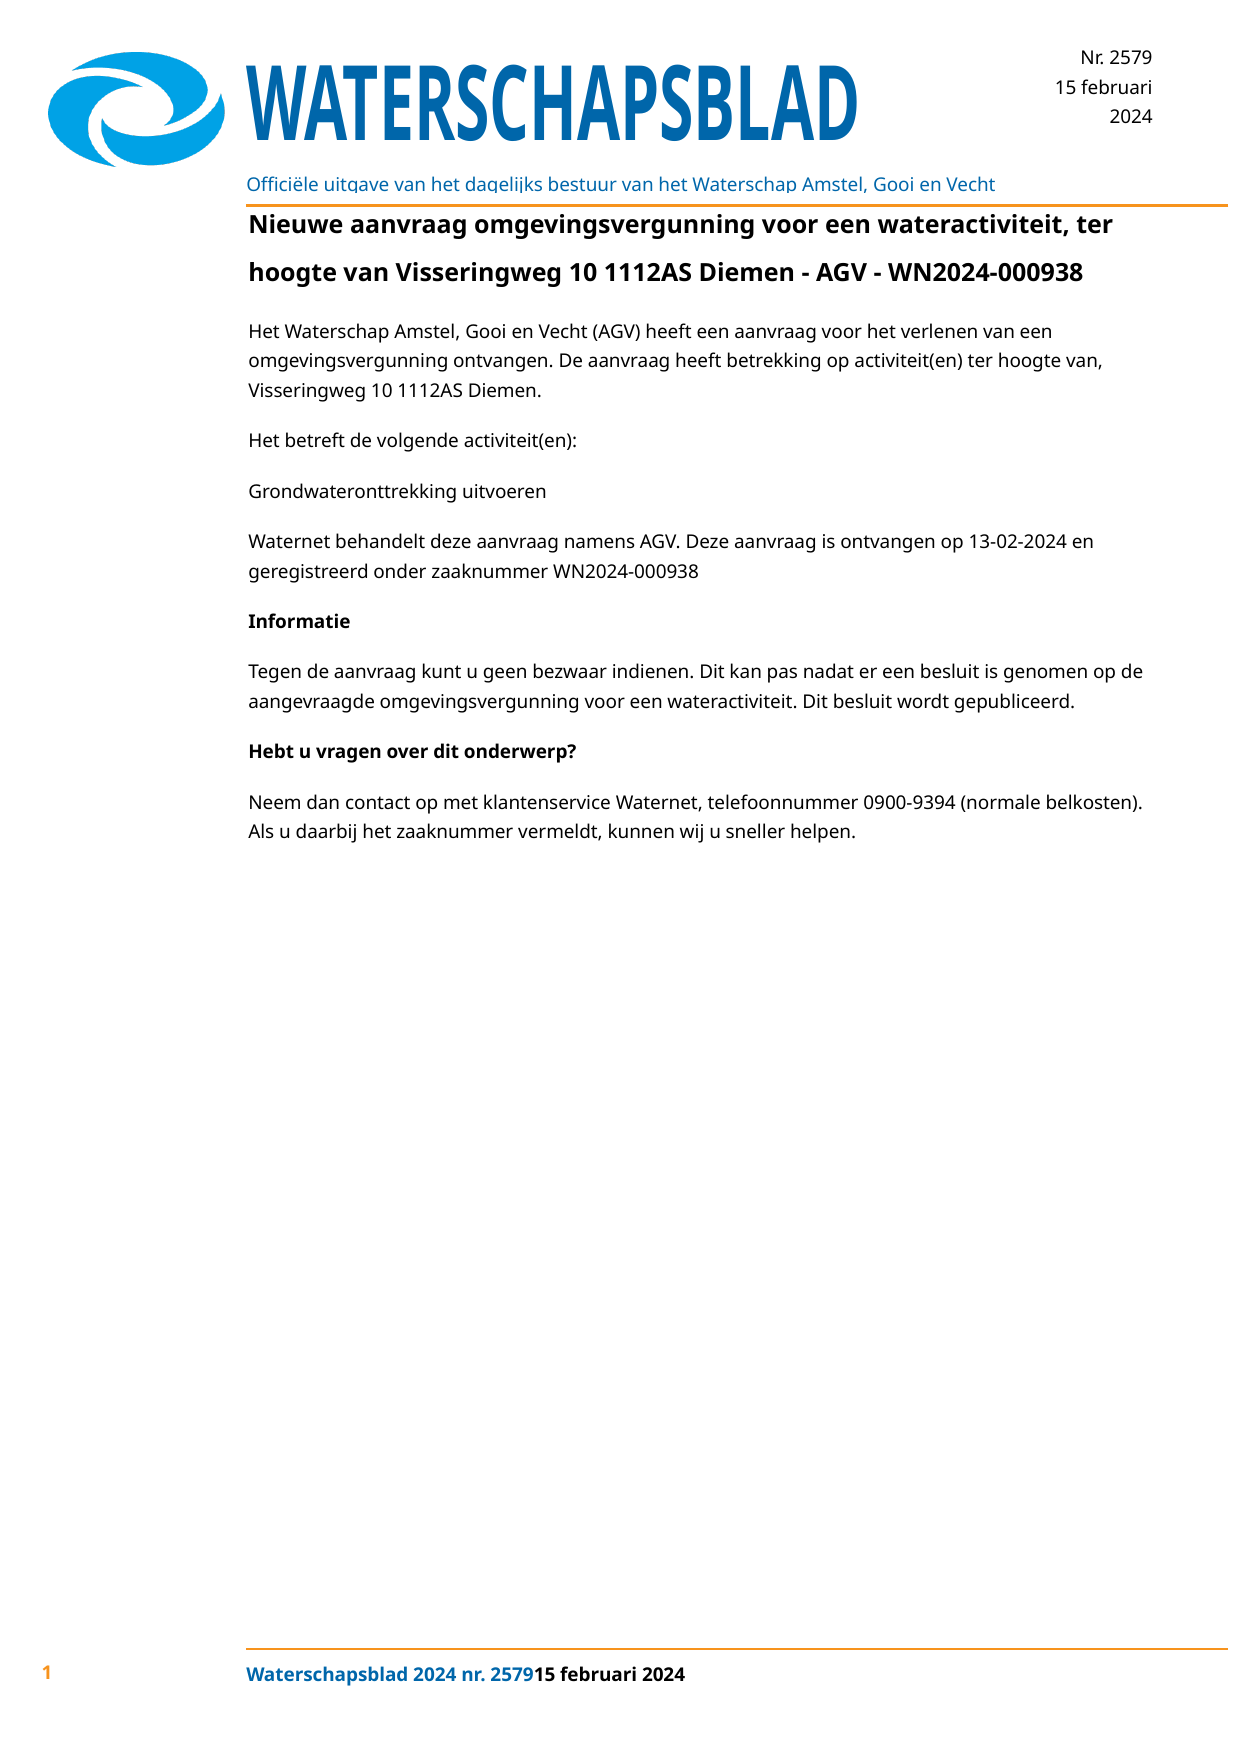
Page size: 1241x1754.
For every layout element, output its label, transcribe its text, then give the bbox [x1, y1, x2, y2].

text Waternet behandelt deze aanvraag namens AGV. Deze aanvraag is ontvangen op 13-02-2024 en geregistreerd onder zaaknummer WN2024-000938 [248, 528, 1152, 584]
text Informatie [248, 608, 1152, 634]
picture [41, 47, 231, 172]
text Tegen de aanvraag kunt u geen bezwaar indienen. Dit kan pas nadat er een besluit is genomen op de aangevraagde omgevingsvergunning voor een wateractiviteit. Dit besluit wordt gepubliceerd. [248, 659, 1152, 714]
text Nieuwe aanvraag omgevingsvergunning voor een wateractiviteit, ter hoogte van Visseringweg 10 1112AS Diemen - AGV - WN2024-000938 [248, 207, 1152, 288]
text Het betreft de volgende activiteit(en): [248, 427, 1152, 453]
text Het Waterschap Amstel, Gooi en Vecht (AGV) heeft een aanvraag voor het verlenen van een omgevingsvergunning ontvangen. De aanvraag heeft betrekking op activiteit(en) ter hoogte van, Visseringweg 10 1112AS Diemen. [248, 318, 1152, 403]
text Hebt u vragen over dit onderwerp? [248, 739, 1152, 764]
text Grondwateronttrekking uitvoeren [248, 478, 1152, 504]
text Neem dan contact op met klantenservice Waternet, telefoonnummer 0900-9394 (normale belkosten). Als u daarbij het zaaknummer vermeldt, kunnen wij u sneller helpen. [248, 789, 1152, 844]
